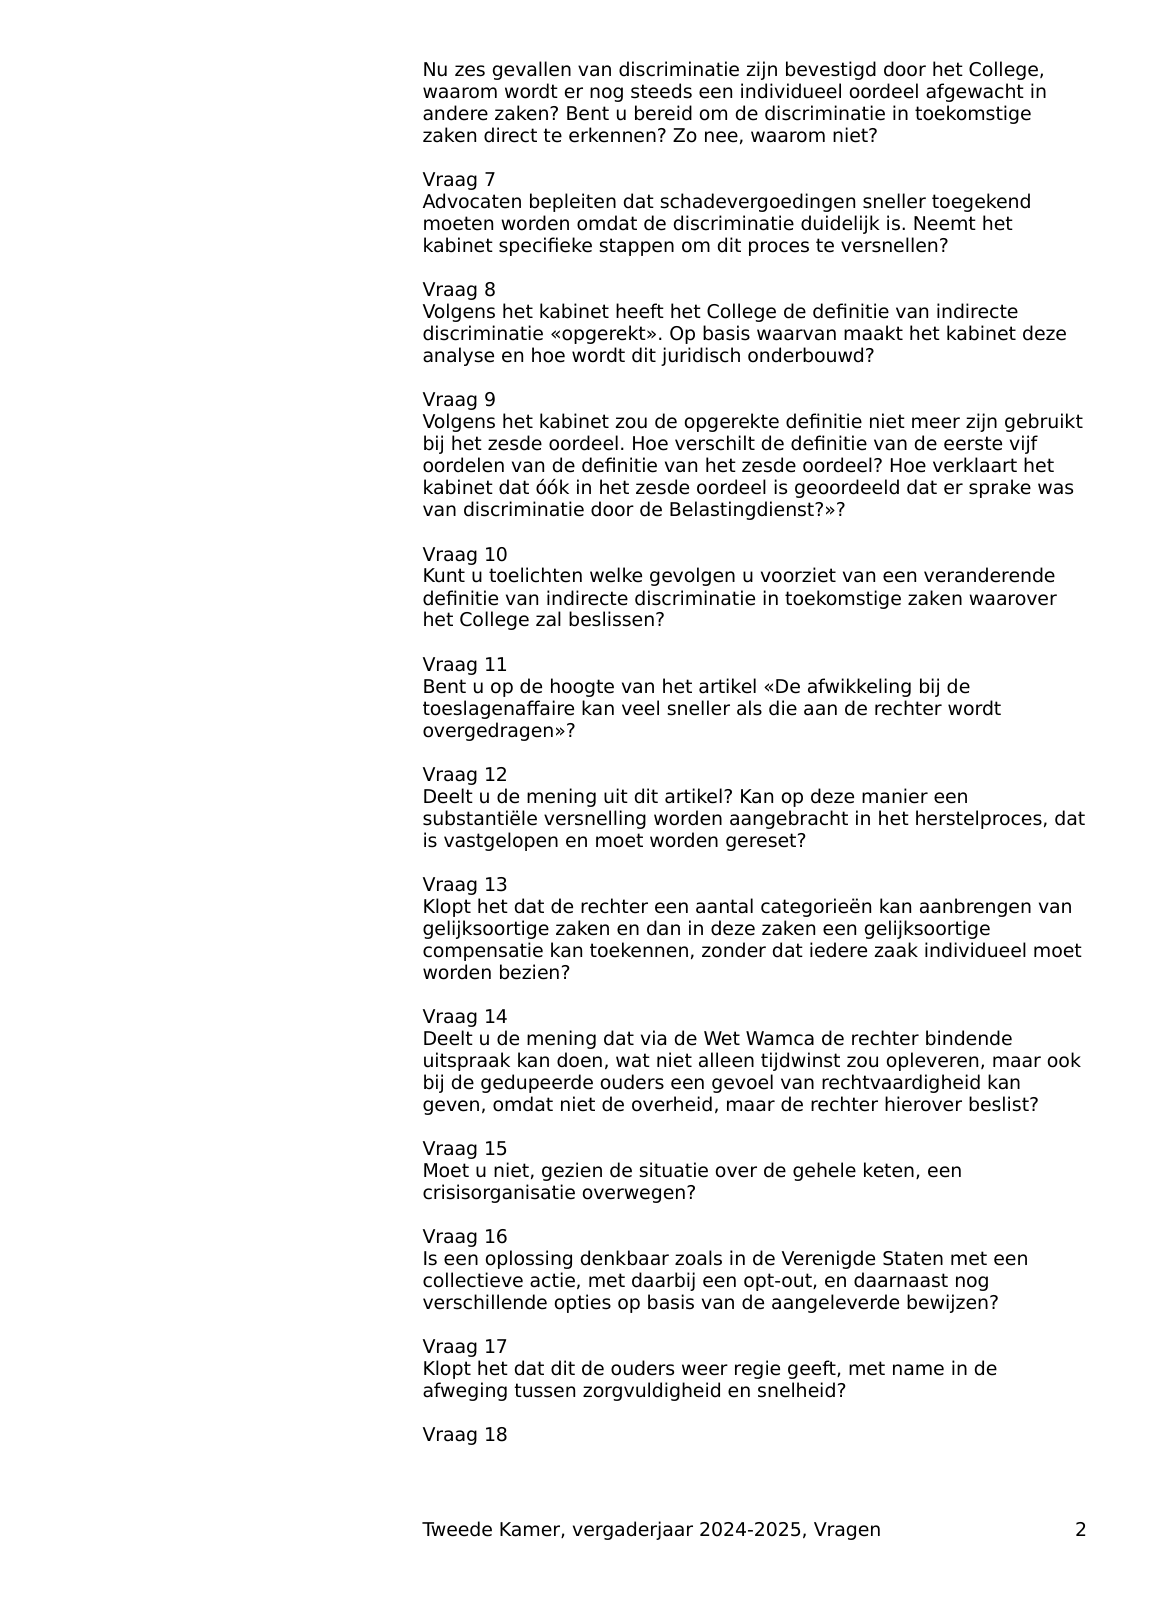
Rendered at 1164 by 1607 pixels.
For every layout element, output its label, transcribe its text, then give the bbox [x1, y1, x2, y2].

text Is een oplossing denkbaar zoals in de Verenigde Staten met een collectieve actie, met daarbij een opt-out, en daarnaast nog verschillende opties op basis van de aangeleverde bewijzen? [422, 1248, 1087, 1314]
text Vraag 16 [422, 1226, 1087, 1248]
text Vraag 8 [422, 279, 1087, 301]
text Vraag 11 [422, 653, 1087, 676]
text Volgens het kabinet heeft het College de definitie van indirecte discriminatie «opgerekt». Op basis waarvan maakt het kabinet deze analyse en hoe wordt dit juridisch onderbouwd? [422, 301, 1087, 367]
text Moet u niet, gezien de situatie over de gehele keten, een crisisorganisatie overwegen? [422, 1160, 1087, 1204]
text Bent u op de hoogte van het artikel «De afwikkeling bij de toeslagenaffaire kan veel sneller als die aan de rechter wordt overgedragen»? [422, 676, 1087, 741]
text Vraag 18 [422, 1424, 1087, 1446]
text Vraag 15 [422, 1138, 1087, 1160]
text Volgens het kabinet zou de opgerekte definitie niet meer zijn gebruikt bij het zesde oordeel. Hoe verschilt de definitie van de eerste vijf oordelen van de definitie van het zesde oordeel? Hoe verklaart het kabinet dat óók in het zesde oordeel is geoordeeld dat er sprake was van discriminatie door de Belastingdienst?»? [422, 411, 1087, 521]
text Nu zes gevallen van discriminatie zijn bevestigd door het College, waarom wordt er nog steeds een individueel oordeel afgewacht in andere zaken? Bent u bereid om de discriminatie in toekomstige zaken direct te erkennen? Zo nee, waarom niet? [422, 59, 1087, 147]
text Vraag 17 [422, 1336, 1087, 1358]
text Vraag 7 [422, 169, 1087, 191]
text Vraag 10 [422, 543, 1087, 565]
text Deelt u de mening uit dit artikel? Kan op deze manier een substantiële versnelling worden aangebracht in het herstelproces, dat is vastgelopen en moet worden gereset? [422, 786, 1087, 852]
text Deelt u de mening dat via de Wet Wamca de rechter bindende uitspraak kan doen, wat niet alleen tijdwinst zou opleveren, maar ook bij de gedupeerde ouders een gevoel van rechtvaardigheid kan geven, omdat niet de overheid, maar de rechter hierover beslist? [422, 1028, 1087, 1116]
text Klopt het dat de rechter een aantal categorieën kan aanbrengen van gelijksoortige zaken en dan in deze zaken een gelijksoortige compensatie kan toekennen, zonder dat iedere zaak individueel moet worden bezien? [422, 896, 1087, 984]
text Advocaten bepleiten dat schadevergoedingen sneller toegekend moeten worden omdat de discriminatie duidelijk is. Neemt het kabinet specifieke stappen om dit proces te versnellen? [422, 191, 1087, 257]
text Vraag 13 [422, 874, 1087, 896]
text Vraag 9 [422, 389, 1087, 411]
text Vraag 14 [422, 1006, 1087, 1028]
text Kunt u toelichten welke gevolgen u voorziet van een veranderende definitie van indirecte discriminatie in toekomstige zaken waarover het College zal beslissen? [422, 565, 1087, 631]
text Klopt het dat dit de ouders weer regie geeft, met name in de afweging tussen zorgvuldigheid en snelheid? [422, 1358, 1087, 1402]
text Vraag 12 [422, 764, 1087, 786]
